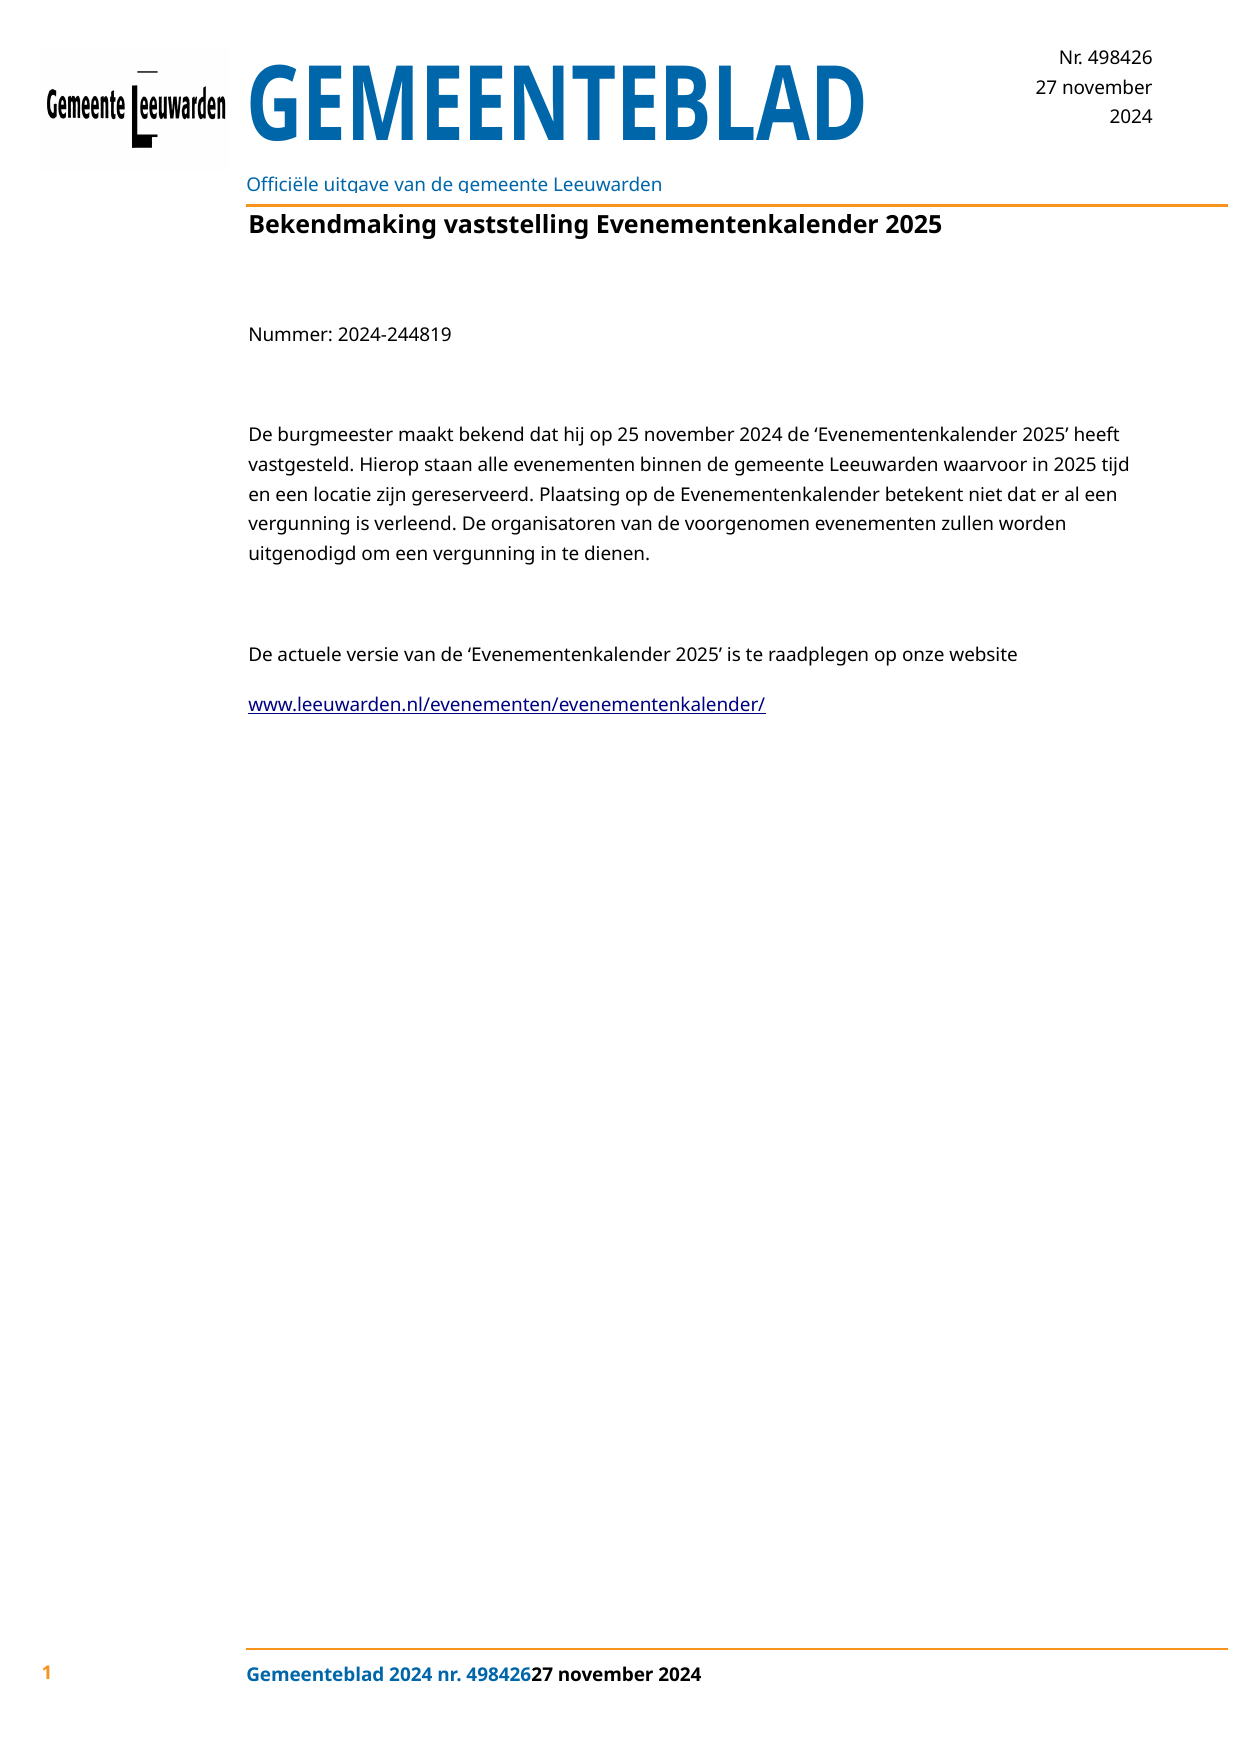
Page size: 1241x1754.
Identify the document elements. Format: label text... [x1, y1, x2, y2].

picture [41, 47, 231, 172]
text Bekendmaking vaststelling Evenementenkalender 2025 [248, 207, 1152, 241]
text De burgmeester maakt bekend dat hij op 25 november 2024 de ‘Evenementenkalender 2025’ heeft vastgesteld. Hierop staan alle evenementen binnen de gemeente Leeuwarden waarvoor in 2025 tijd en een locatie zijn gereserveerd. Plaatsing op de Evenementenkalender betekent niet dat er al een vergunning is verleend. De organisatoren van de voorgenomen evenementen zullen worden uitgenodigd om een vergunning in te dienen. [248, 422, 1152, 566]
text www.leeuwarden.nl/evenementen/evenementenkalender/ [248, 691, 1152, 717]
text De actuele versie van de ‘Evenementenkalender 2025’ is te raadplegen op onze website [248, 641, 1152, 666]
text Nummer: 2024-244819 [248, 321, 1152, 346]
